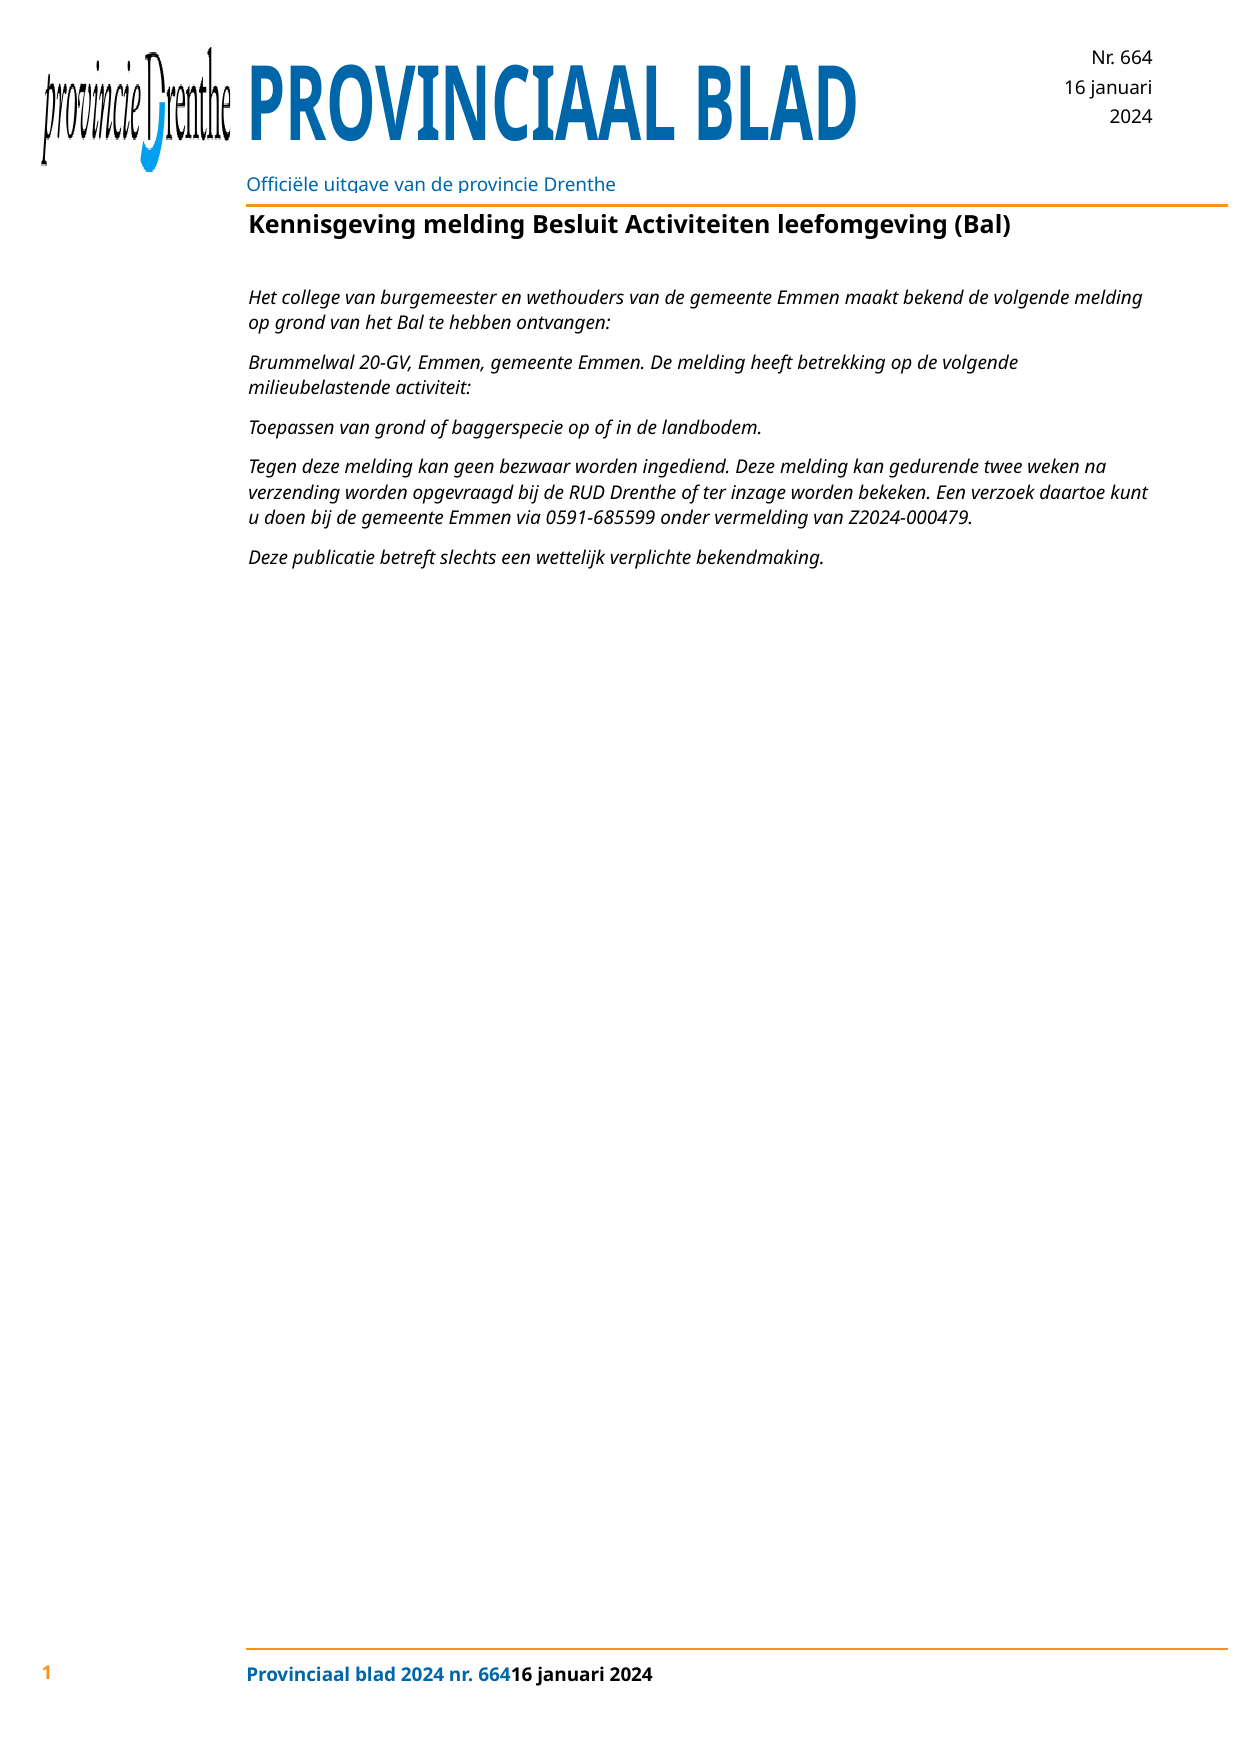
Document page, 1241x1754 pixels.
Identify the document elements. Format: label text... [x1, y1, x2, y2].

picture [41, 47, 231, 172]
text Tegen deze melding kan geen bezwaar worden ingediend. Deze melding kan gedurende twee weken na verzending worden opgevraagd bij de RUD Drenthe of ter inzage worden bekeken. Een verzoek daartoe kunt u doen bij de gemeente Emmen via 0591-685599 onder vermelding van Z2024-000479. [248, 453, 1152, 530]
text Toepassen van grond of baggerspecie op of in de landbodem. [248, 414, 1152, 439]
text Brummelwal 20-GV, Emmen, gemeente Emmen. De melding heeft betrekking op de volgende milieubelastende activiteit: [248, 349, 1152, 400]
text Kennisgeving melding Besluit Activiteiten leefomgeving (Bal) [248, 207, 1152, 241]
text Deze publicatie betreft slechts een wettelijk verplichte bekendmaking. [248, 544, 1152, 569]
text Het college van burgemeester en wethouders van de gemeente Emmen maakt bekend de volgende melding op grond van het Bal te hebben ontvangen: [248, 284, 1152, 335]
